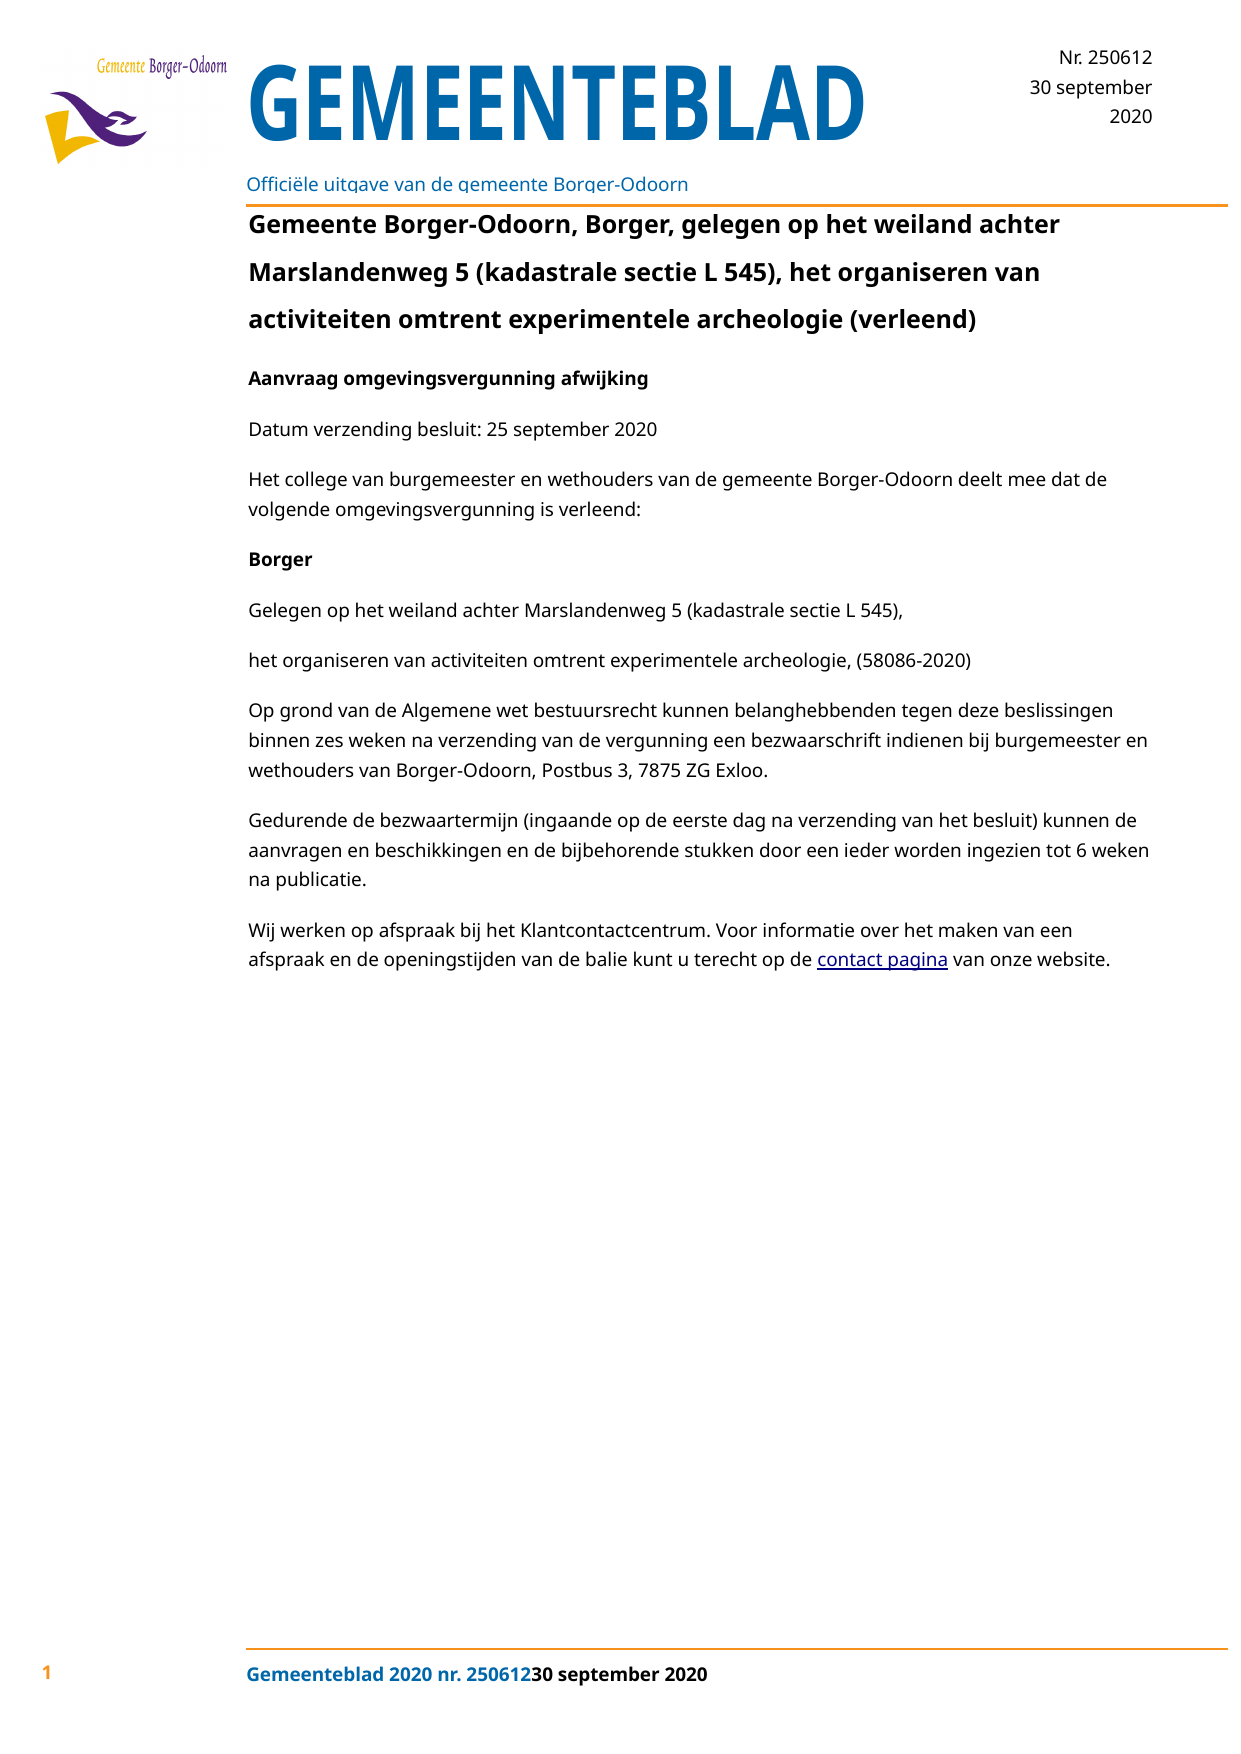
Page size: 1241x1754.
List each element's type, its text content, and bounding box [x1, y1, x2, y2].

text Gelegen op het weiland achter Marslandenweg 5 (kadastrale sectie L 545), [248, 597, 1152, 622]
text Gedurende de bezwaartermijn (ingaande op de eerste dag na verzending van het besluit) kunnen de aanvragen en beschikkingen en de bijbehorende stukken door een ieder worden ingezien tot 6 weken na publicatie. [248, 807, 1152, 892]
text Wij werken op afspraak bij het Klantcontactcentrum. Voor informatie over het maken van een afspraak en de openingstijden van de balie kunt u terecht op de contact pagina van onze website. [248, 917, 1152, 972]
text het organiseren van activiteiten omtrent experimentele archeologie, (58086-2020) [248, 647, 1152, 673]
text Borger [248, 546, 1152, 572]
text Gemeente Borger-Odoorn, Borger, gelegen op het weiland achter Marslandenweg 5 (kadastrale sectie L 545), het organiseren van activiteiten omtrent experimentele archeologie (verleend) [248, 207, 1152, 336]
text Het college van burgemeester en wethouders van de gemeente Borger-Odoorn deelt mee dat de volgende omgevingsvergunning is verleend: [248, 466, 1152, 522]
text Aanvraag omgevingsvergunning afwijking [248, 366, 1152, 391]
text Op grond van de Algemene wet bestuursrecht kunnen belanghebbenden tegen deze beslissingen binnen zes weken na verzending van de vergunning een bezwaarschrift indienen bij burgemeester en wethouders van Borger-Odoorn, Postbus 3, 7875 ZG Exloo. [248, 698, 1152, 782]
text Datum verzending besluit: 25 september 2020 [248, 416, 1152, 442]
picture [41, 47, 231, 172]
